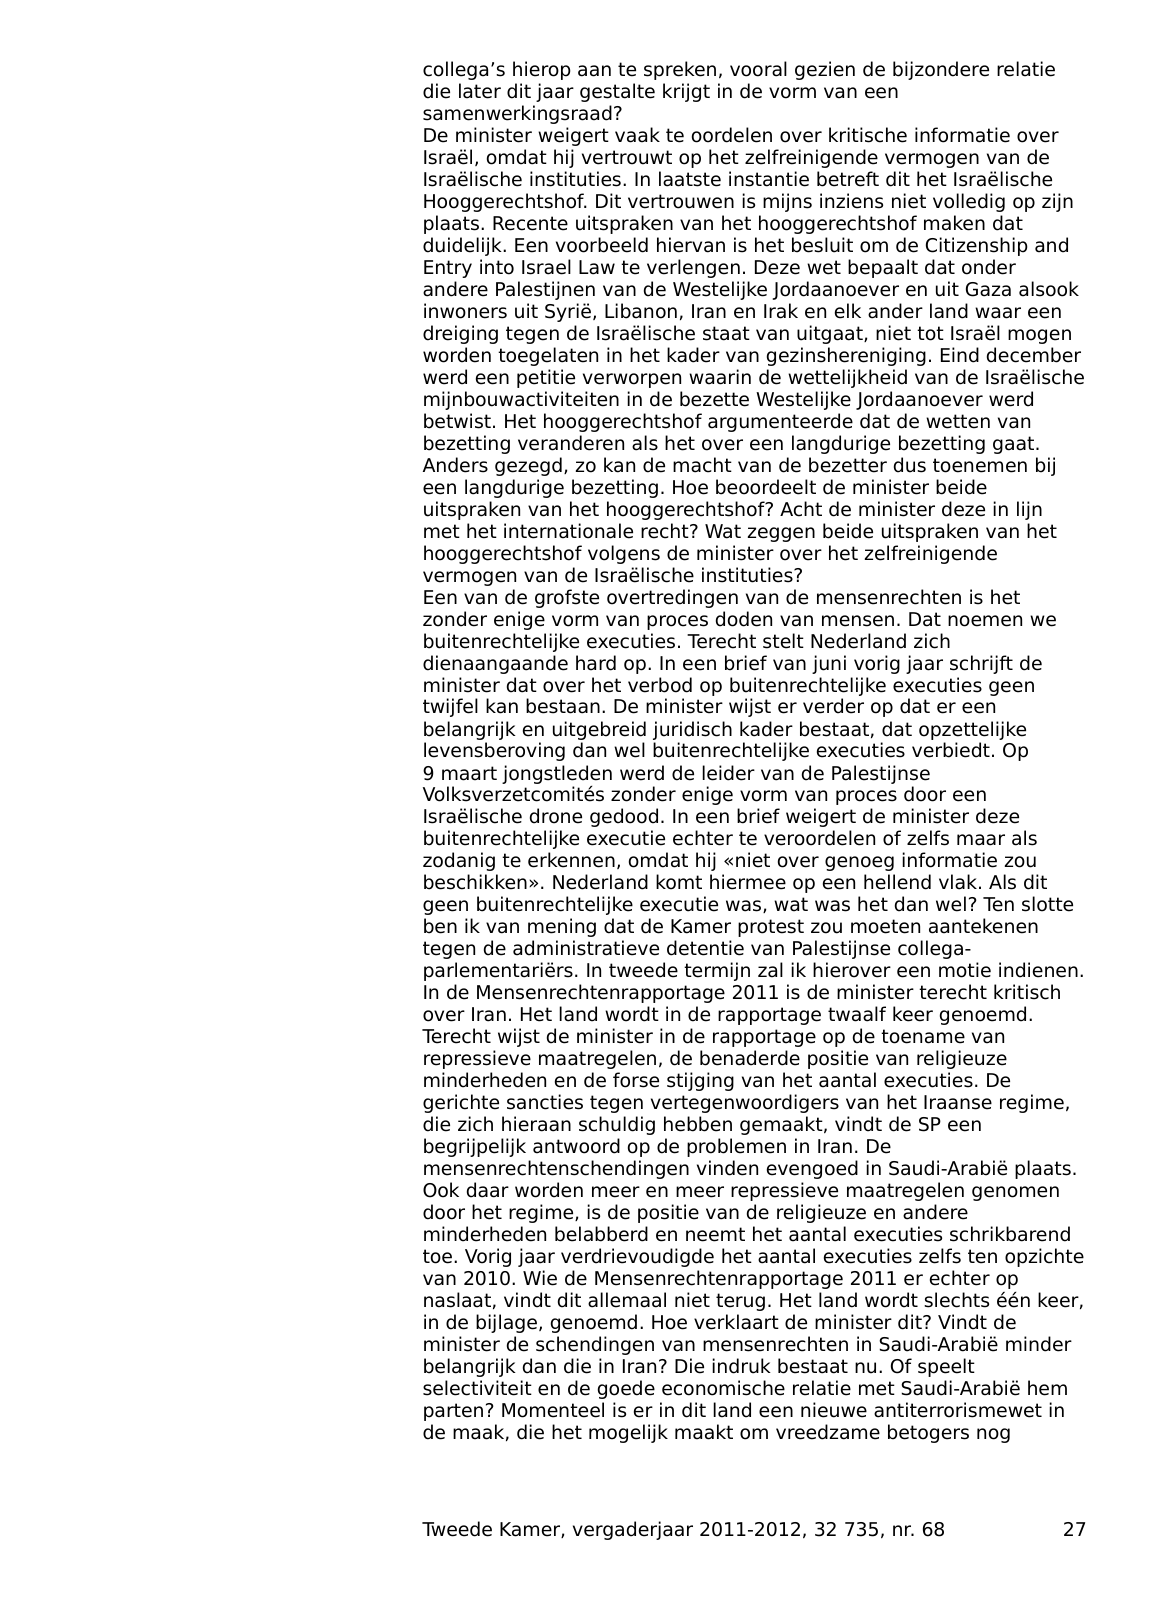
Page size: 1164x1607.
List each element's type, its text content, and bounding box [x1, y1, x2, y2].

text In de Mensenrechtenrapportage 2011 is de minister terecht kritisch over Iran. Het land wordt in de rapportage twaalf keer genoemd. Terecht wijst de minister in de rapportage op de toename van repressieve maatregelen, de benaderde positie van religieuze minderheden en de forse stijging van het aantal executies. De gerichte sancties tegen vertegenwoordigers van het Iraanse regime, die zich hieraan schuldig hebben gemaakt, vindt de SP een begrijpelijk antwoord op de problemen in Iran. De mensenrechtenschendingen vinden evengoed in Saudi-Arabië plaats. Ook daar worden meer en meer repressieve maatregelen genomen door het regime, is de positie van de religieuze en andere minderheden belabberd en neemt het aantal executies schrikbarend toe. Vorig jaar verdrievoudigde het aantal executies zelfs ten opzichte van 2010. Wie de Mensenrechtenrapportage 2011 er echter op naslaat, vindt dit allemaal niet terug. Het land wordt slechts één keer, in de bijlage, genoemd. Hoe verklaart de minister dit? Vindt de minister de schendingen van mensenrechten in Saudi-Arabië minder belangrijk dan die in Iran? Die indruk bestaat nu. Of speelt selectiviteit en de goede economische relatie met Saudi-Arabië hem parten? Momenteel is er in dit land een nieuwe antiterrorismewet in de maak, die het mogelijk maakt om vreedzame betogers nog [422, 982, 1087, 1444]
text De minister weigert vaak te oordelen over kritische informatie over Israël, omdat hij vertrouwt op het zelfreinigende vermogen van de Israëlische instituties. In laatste instantie betreft dit het Israëlische Hooggerechtshof. Dit vertrouwen is mijns inziens niet volledig op zijn plaats. Recente uitspraken van het hooggerechtshof maken dat duidelijk. Een voorbeeld hiervan is het besluit om de Citizenship and Entry into Israel Law te verlengen. Deze wet bepaalt dat onder andere Palestijnen van de Westelijke Jordaanoever en uit Gaza alsook inwoners uit Syrië, Libanon, Iran en Irak en elk ander land waar een dreiging tegen de Israëlische staat van uitgaat, niet tot Israël mogen worden toegelaten in het kader van gezinshereniging. Eind december werd een petitie verworpen waarin de wettelijkheid van de Israëlische mijnbouwactiviteiten in de bezette Westelijke Jordaanoever werd betwist. Het hooggerechtshof argumenteerde dat de wetten van bezetting veranderen als het over een langdurige bezetting gaat. Anders gezegd, zo kan de macht van de bezetter dus toenemen bij een langdurige bezetting. Hoe beoordeelt de minister beide uitspraken van het hooggerechtshof? Acht de minister deze in lijn met het internationale recht? Wat zeggen beide uitspraken van het hooggerechtshof volgens de minister over het zelfreinigende vermogen van de Israëlische instituties? [422, 125, 1087, 587]
text Een van de grofste overtredingen van de mensenrechten is het zonder enige vorm van proces doden van mensen. Dat noemen we buitenrechtelijke executies. Terecht stelt Nederland zich dienaangaande hard op. In een brief van juni vorig jaar schrijft de minister dat over het verbod op buitenrechtelijke executies geen twijfel kan bestaan. De minister wijst er verder op dat er een belangrijk en uitgebreid juridisch kader bestaat, dat opzettelijke levensberoving dan wel buitenrechtelijke executies verbiedt. Op 9 maart jongstleden werd de leider van de Palestijnse Volksverzetcomités zonder enige vorm van proces door een Israëlische drone gedood. In een brief weigert de minister deze buitenrechtelijke executie echter te veroordelen of zelfs maar als zodanig te erkennen, omdat hij «niet over genoeg informatie zou beschikken». Nederland komt hiermee op een hellend vlak. Als dit geen buitenrechtelijke executie was, wat was het dan wel? Ten slotte ben ik van mening dat de Kamer protest zou moeten aantekenen tegen de administratieve detentie van Palestijnse collega-parlementariërs. In tweede termijn zal ik hierover een motie indienen. [422, 587, 1087, 982]
text collega’s hierop aan te spreken, vooral gezien de bijzondere relatie die later dit jaar gestalte krijgt in de vorm van een samenwerkingsraad? [422, 59, 1087, 125]
